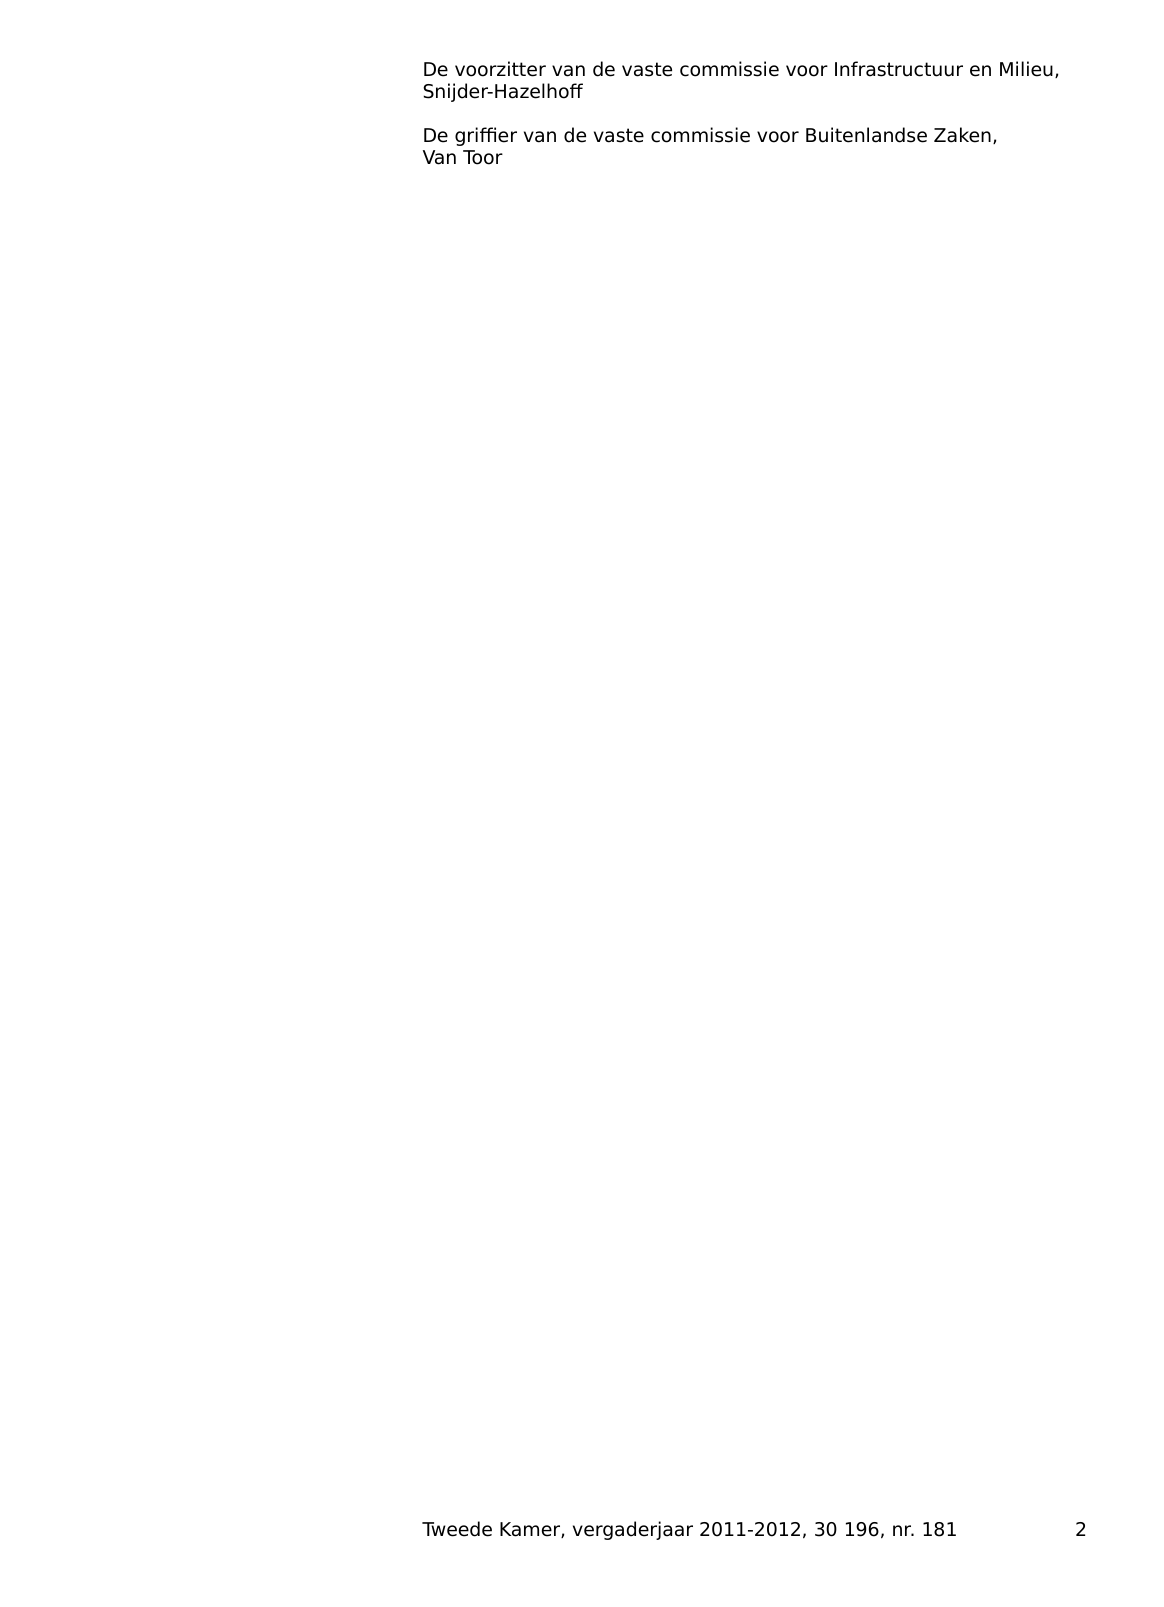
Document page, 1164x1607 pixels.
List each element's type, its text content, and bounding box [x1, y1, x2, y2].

text De voorzitter van de vaste commissie voor Infrastructuur en Milieu, Snijder-Hazelhoff [422, 59, 1087, 103]
text De griffier van de vaste commissie voor Buitenlandse Zaken, Van Toor [422, 125, 1087, 169]
